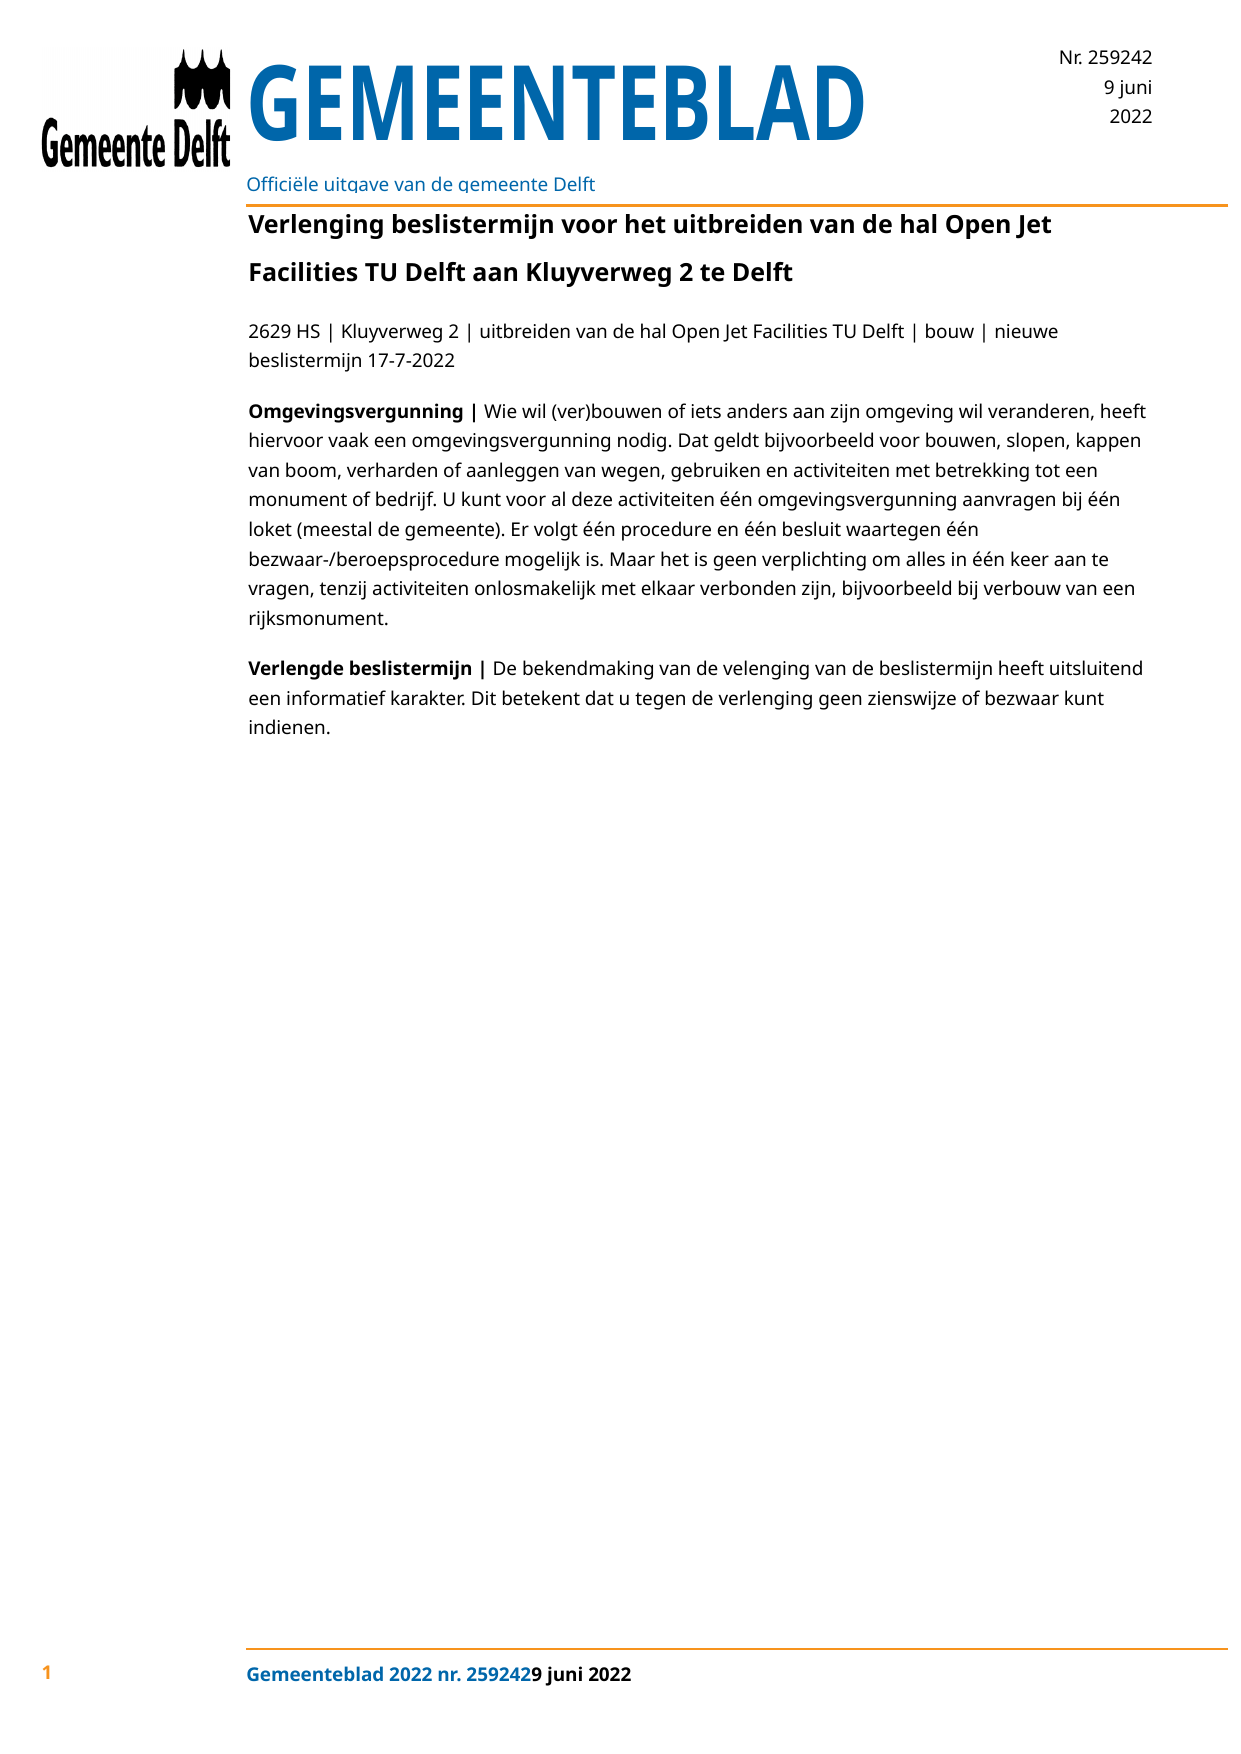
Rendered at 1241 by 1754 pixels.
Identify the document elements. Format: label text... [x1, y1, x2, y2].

text Verlenging beslistermijn voor het uitbreiden van de hal Open Jet Facilities TU Delft aan Kluyverweg 2 te Delft [248, 207, 1152, 288]
text Omgevingsvergunning | Wie wil (ver)bouwen of iets anders aan zijn omgeving wil veranderen, heeft hiervoor vaak een omgevingsvergunning nodig. Dat geldt bijvoorbeeld voor bouwen, slopen, kappen van boom, verharden of aanleggen van wegen, gebruiken en activiteiten met betrekking tot een monument of bedrijf. U kunt voor al deze activiteiten één omgevingsvergunning aanvragen bij één loket (meestal de gemeente). Er volgt één procedure en één besluit waartegen één bezwaar-/beroepsprocedure mogelijk is. Maar het is geen verplichting om alles in één keer aan te vragen, tenzij activiteiten onlosmakelijk met elkaar verbonden zijn, bijvoorbeeld bij verbouw van een rijksmonument. [248, 398, 1152, 631]
picture [41, 47, 231, 172]
text 2629 HS | Kluyverweg 2 | uitbreiden van de hal Open Jet Facilities TU Delft | bouw | nieuwe beslistermijn 17-7-2022 [248, 318, 1152, 373]
text Verlengde beslistermijn | De bekendmaking van de velenging van de beslistermijn heeft uitsluitend een informatief karakter. Dit betekent dat u tegen de verlenging geen zienswijze of bezwaar kunt indienen. [248, 655, 1152, 740]
